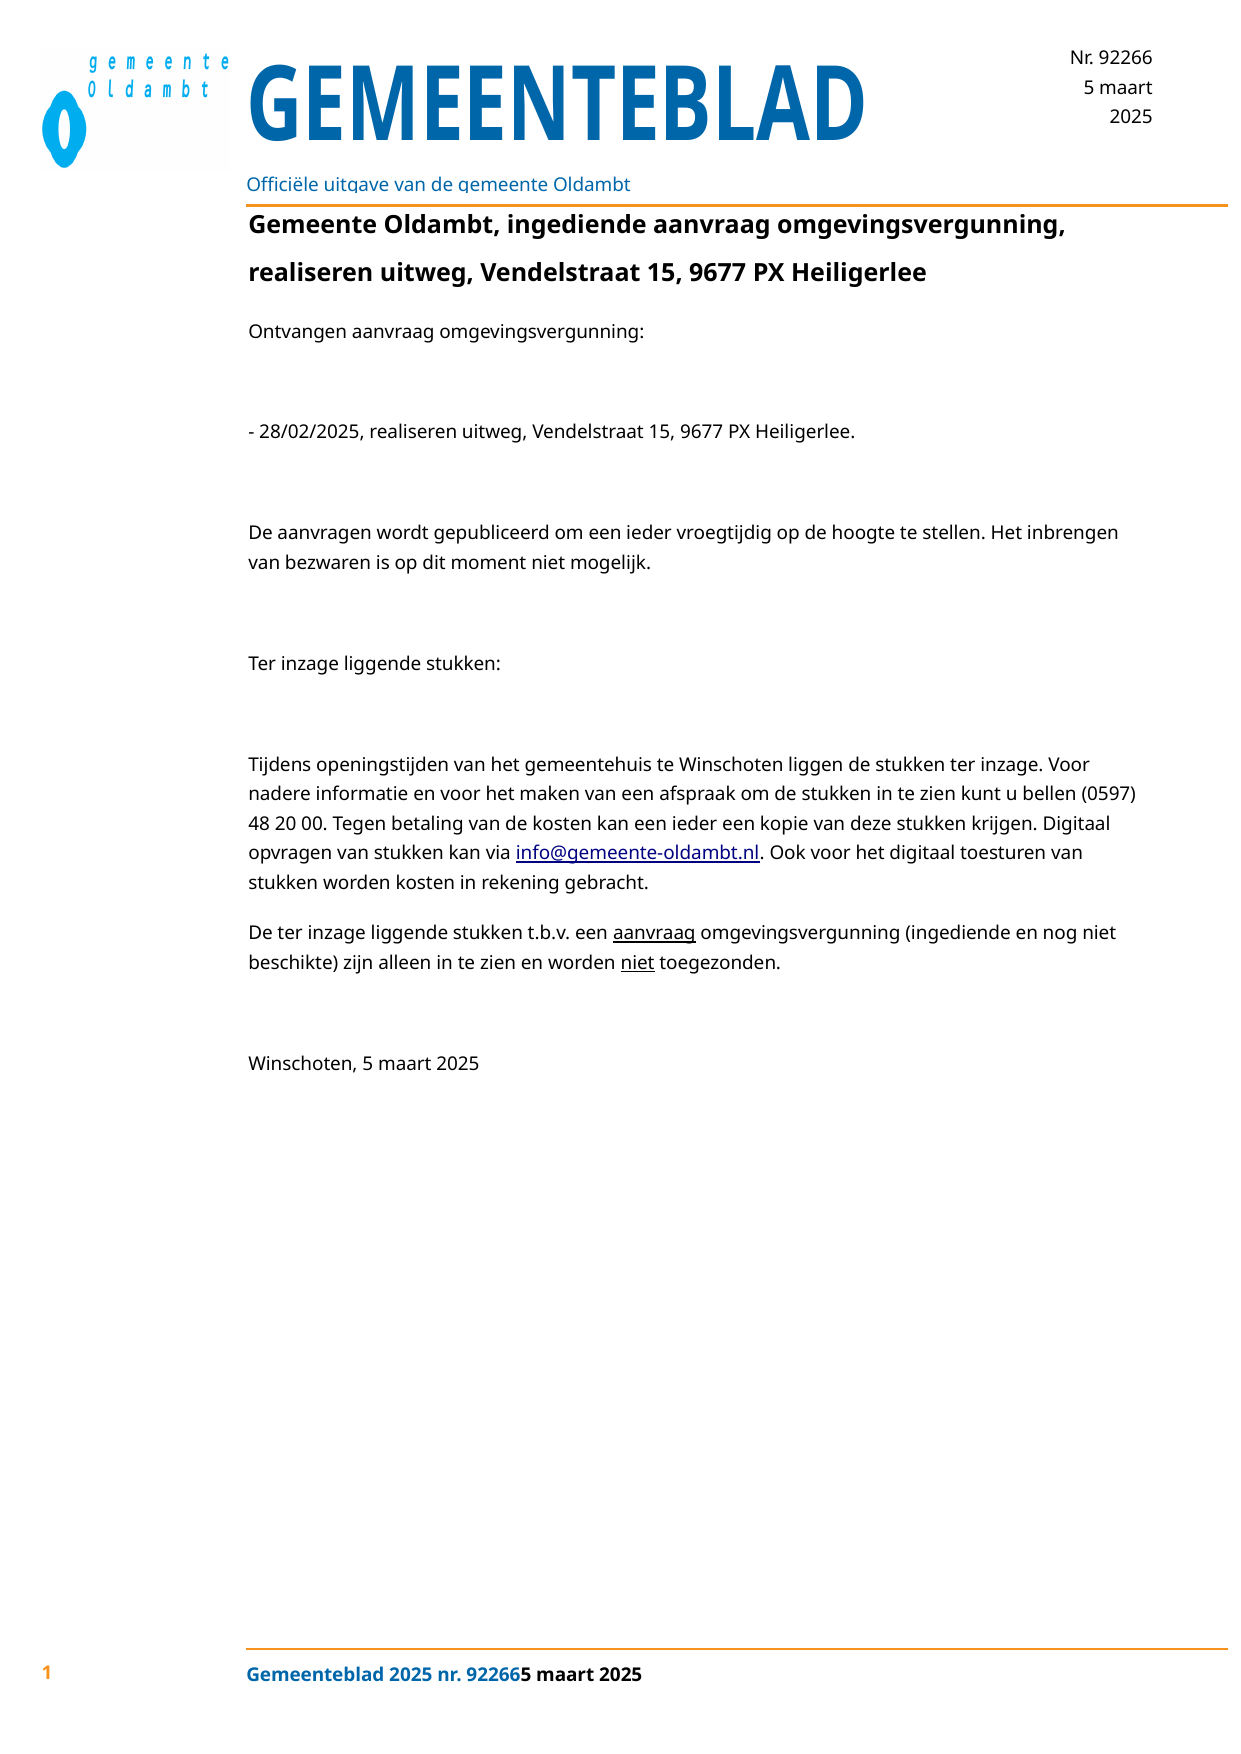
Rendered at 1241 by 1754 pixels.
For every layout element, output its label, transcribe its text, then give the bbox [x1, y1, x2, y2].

text De aanvragen wordt gepubliceerd om een ieder vroegtijdig op de hoogte te stellen. Het inbrengen van bezwaren is op dit moment niet mogelijk. [248, 519, 1152, 575]
text Winschoten, 5 maart 2025 [248, 1050, 1152, 1076]
picture [41, 47, 231, 172]
text Tijdens openingstijden van het gemeentehuis te Winschoten liggen de stukken ter inzage. Voor nadere informatie en voor het maken van een afspraak om de stukken in te zien kunt u bellen (0597) 48 20 00. Tegen betaling van de kosten kan een ieder een kopie van deze stukken krijgen. Digitaal opvragen van stukken kan via info@gemeente-oldambt.nl. Ook voor het digitaal toesturen van stukken worden kosten in rekening gebracht. [248, 751, 1152, 895]
text De ter inzage liggende stukken t.b.v. een aanvraag omgevingsvergunning (ingediende en nog niet beschikte) zijn alleen in te zien en worden niet toegezonden. [248, 919, 1152, 975]
text Ontvangen aanvraag omgevingsvergunning: [248, 318, 1152, 344]
text - 28/02/2025, realiseren uitweg, Vendelstraat 15, 9677 PX Heiligerlee. [248, 419, 1152, 444]
text Gemeente Oldambt, ingediende aanvraag omgevingsvergunning, realiseren uitweg, Vendelstraat 15, 9677 PX Heiligerlee [248, 207, 1152, 288]
text Ter inzage liggende stukken: [248, 650, 1152, 676]
